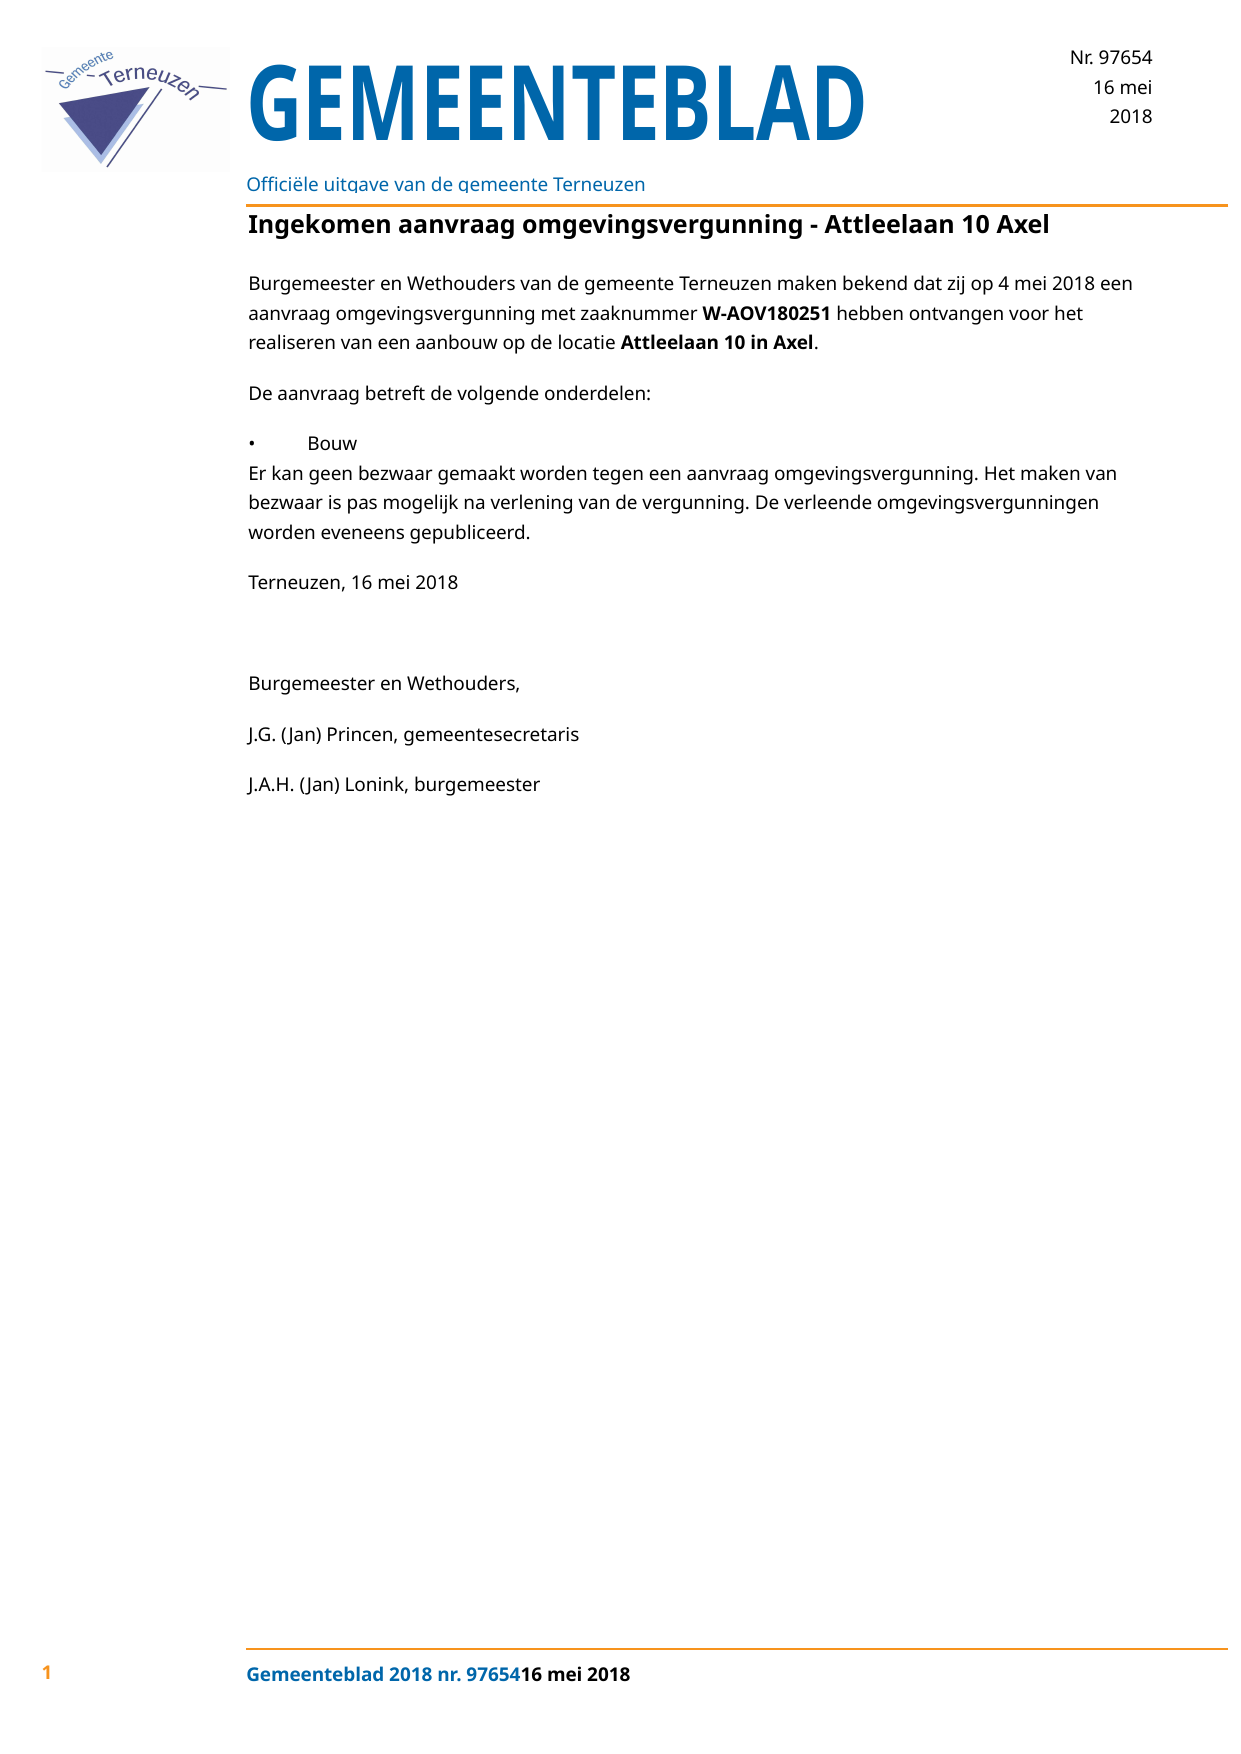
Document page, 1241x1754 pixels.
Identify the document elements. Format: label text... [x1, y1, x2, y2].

text De aanvraag betreft de volgende onderdelen: [248, 380, 1152, 406]
text Burgemeester en Wethouders van de gemeente Terneuzen maken bekend dat zij op 4 mei 2018 een aanvraag omgevingsvergunning met zaaknummer W-AOV180251 hebben ontvangen voor het realiseren van een aanbouw op de locatie Attleelaan 10 in Axel. [248, 270, 1152, 355]
text J.A.H. (Jan) Lonink, burgemeester [248, 771, 1152, 797]
text J.G. (Jan) Princen, gemeentesecretaris [248, 721, 1152, 746]
picture [41, 47, 231, 172]
text Burgemeester en Wethouders, [248, 670, 1152, 696]
list Bouw [248, 430, 1152, 456]
text Terneuzen, 16 mei 2018 [248, 569, 1152, 595]
text Er kan geen bezwaar gemaakt worden tegen een aanvraag omgevingsvergunning. Het maken van bezwaar is pas mogelijk na verlening van de vergunning. De verleende omgevingsvergunningen worden eveneens gepubliceerd. [248, 460, 1152, 545]
text Ingekomen aanvraag omgevingsvergunning - Attleelaan 10 Axel [248, 207, 1152, 241]
